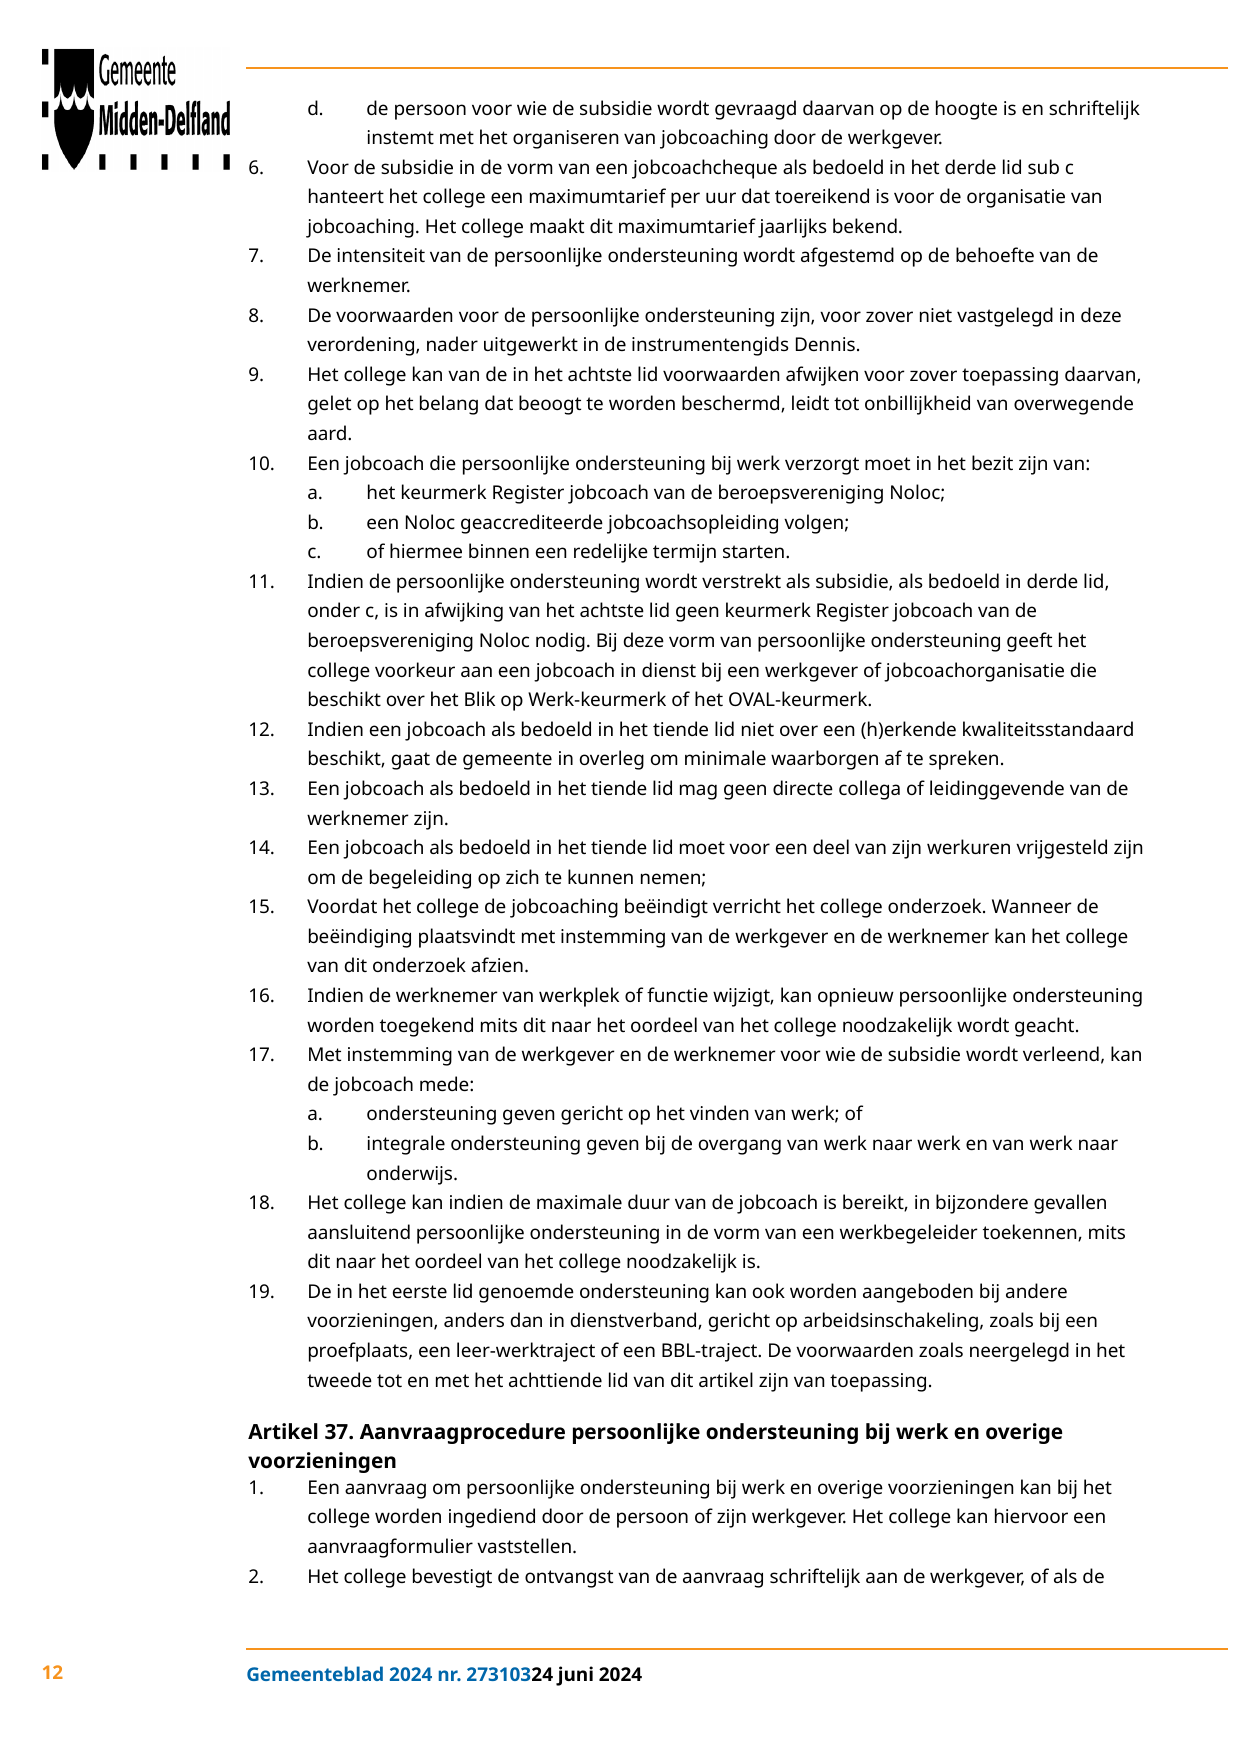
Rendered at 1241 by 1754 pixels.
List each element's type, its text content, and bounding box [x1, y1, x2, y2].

list De voorwaarden voor de persoonlijke ondersteuning zijn, voor zover niet vastgelegd in deze verordening, nader uitgewerkt in de instrumentengids Dennis. [248, 302, 1152, 357]
list Indien de persoonlijke ondersteuning wordt verstrekt als subsidie, als bedoeld in derde lid, onder c, is in afwijking van het achtste lid geen keurmerk Register jobcoach van de beroepsvereniging Noloc nodig. Bij deze vorm van persoonlijke ondersteuning geeft het college voorkeur aan een jobcoach in dienst bij een werkgever of jobcoachorganisatie die beschikt over het Blik op Werk-keurmerk of het OVAL-keurmerk. [248, 568, 1152, 712]
list het keurmerk Register jobcoach van de beroepsvereniging Noloc; [307, 479, 1152, 505]
list integrale ondersteuning geven bij de overgang van werk naar werk en van werk naar onderwijs. [307, 1130, 1152, 1186]
list Een jobcoach die persoonlijke ondersteuning bij werk verzorgt moet in het bezit zijn van: [248, 450, 1152, 476]
list Indien de werknemer van werkplek of functie wijzigt, kan opnieuw persoonlijke ondersteuning worden toegekend mits dit naar het oordeel van het college noodzakelijk wordt geacht. [248, 982, 1152, 1038]
list Het college kan van de in het achtste lid voorwaarden afwijken voor zover toepassing daarvan, gelet op het belang dat beoogt te worden beschermd, leidt tot onbillijkheid van overwegende aard. [248, 361, 1152, 446]
list Voor de subsidie in de vorm van een jobcoachcheque als bedoeld in het derde lid sub c hanteert het college een maximumtarief per uur dat toereikend is voor de organisatie van jobcoaching. Het college maakt dit maximumtarief jaarlijks bekend. [248, 154, 1152, 239]
list Indien een jobcoach als bedoeld in het tiende lid niet over een (h)erkende kwaliteitsstandaard beschikt, gaat de gemeente in overleg om minimale waarborgen af te spreken. [248, 716, 1152, 771]
list de persoon voor wie de subsidie wordt gevraagd daarvan op de hoogte is en schriftelijk instemt met het organiseren van jobcoaching door de werkgever. [307, 95, 1152, 150]
list Een jobcoach als bedoeld in het tiende lid moet voor een deel van zijn werkuren vrijgesteld zijn om de begeleiding op zich te kunnen nemen; [248, 834, 1152, 890]
list of hiermee binnen een redelijke termijn starten. [307, 538, 1152, 564]
list ondersteuning geven gericht op het vinden van werk; of [307, 1101, 1152, 1126]
list een Noloc geaccrediteerde jobcoachsopleiding volgen; [307, 509, 1152, 535]
list Het college kan indien de maximale duur van de jobcoach is bereikt, in bijzondere gevallen aansluitend persoonlijke ondersteuning in de vorm van een werkbegeleider toekennen, mits dit naar het oordeel van het college noodzakelijk is. [248, 1189, 1152, 1274]
list Een aanvraag om persoonlijke ondersteuning bij werk en overige voorzieningen kan bij het college worden ingediend door de persoon of zijn werkgever. Het college kan hiervoor een aanvraagformulier vaststellen. [248, 1474, 1152, 1559]
list De intensiteit van de persoonlijke ondersteuning wordt afgestemd op de behoefte van de werknemer. [248, 243, 1152, 298]
list Het college bevestigt de ontvangst van de aanvraag schriftelijk aan de werkgever, of als de [248, 1563, 1152, 1589]
list Een jobcoach als bedoeld in het tiende lid mag geen directe collega of leidinggevende van de werknemer zijn. [248, 775, 1152, 831]
picture [41, 47, 231, 172]
list Voordat het college de jobcoaching beëindigt verricht het college onderzoek. Wanneer de beëindiging plaatsvindt met instemming van de werkgever en de werknemer kan het college van dit onderzoek afzien. [248, 893, 1152, 978]
list Met instemming van de werkgever en de werknemer voor wie de subsidie wordt verleend, kan de jobcoach mede: [248, 1041, 1152, 1097]
list De in het eerste lid genoemde ondersteuning kan ook worden aangeboden bij andere voorzieningen, anders dan in dienstverband, gericht op arbeidsinschakeling, zoals bij een proefplaats, een leer-werktraject of een BBL-traject. De voorwaarden zoals neergelegd in het tweede tot en met het achttiende lid van dit artikel zijn van toepassing. [248, 1278, 1152, 1393]
text Artikel 37. Aanvraagprocedure persoonlijke ondersteuning bij werk en overige voorzieningen [248, 1417, 1152, 1474]
